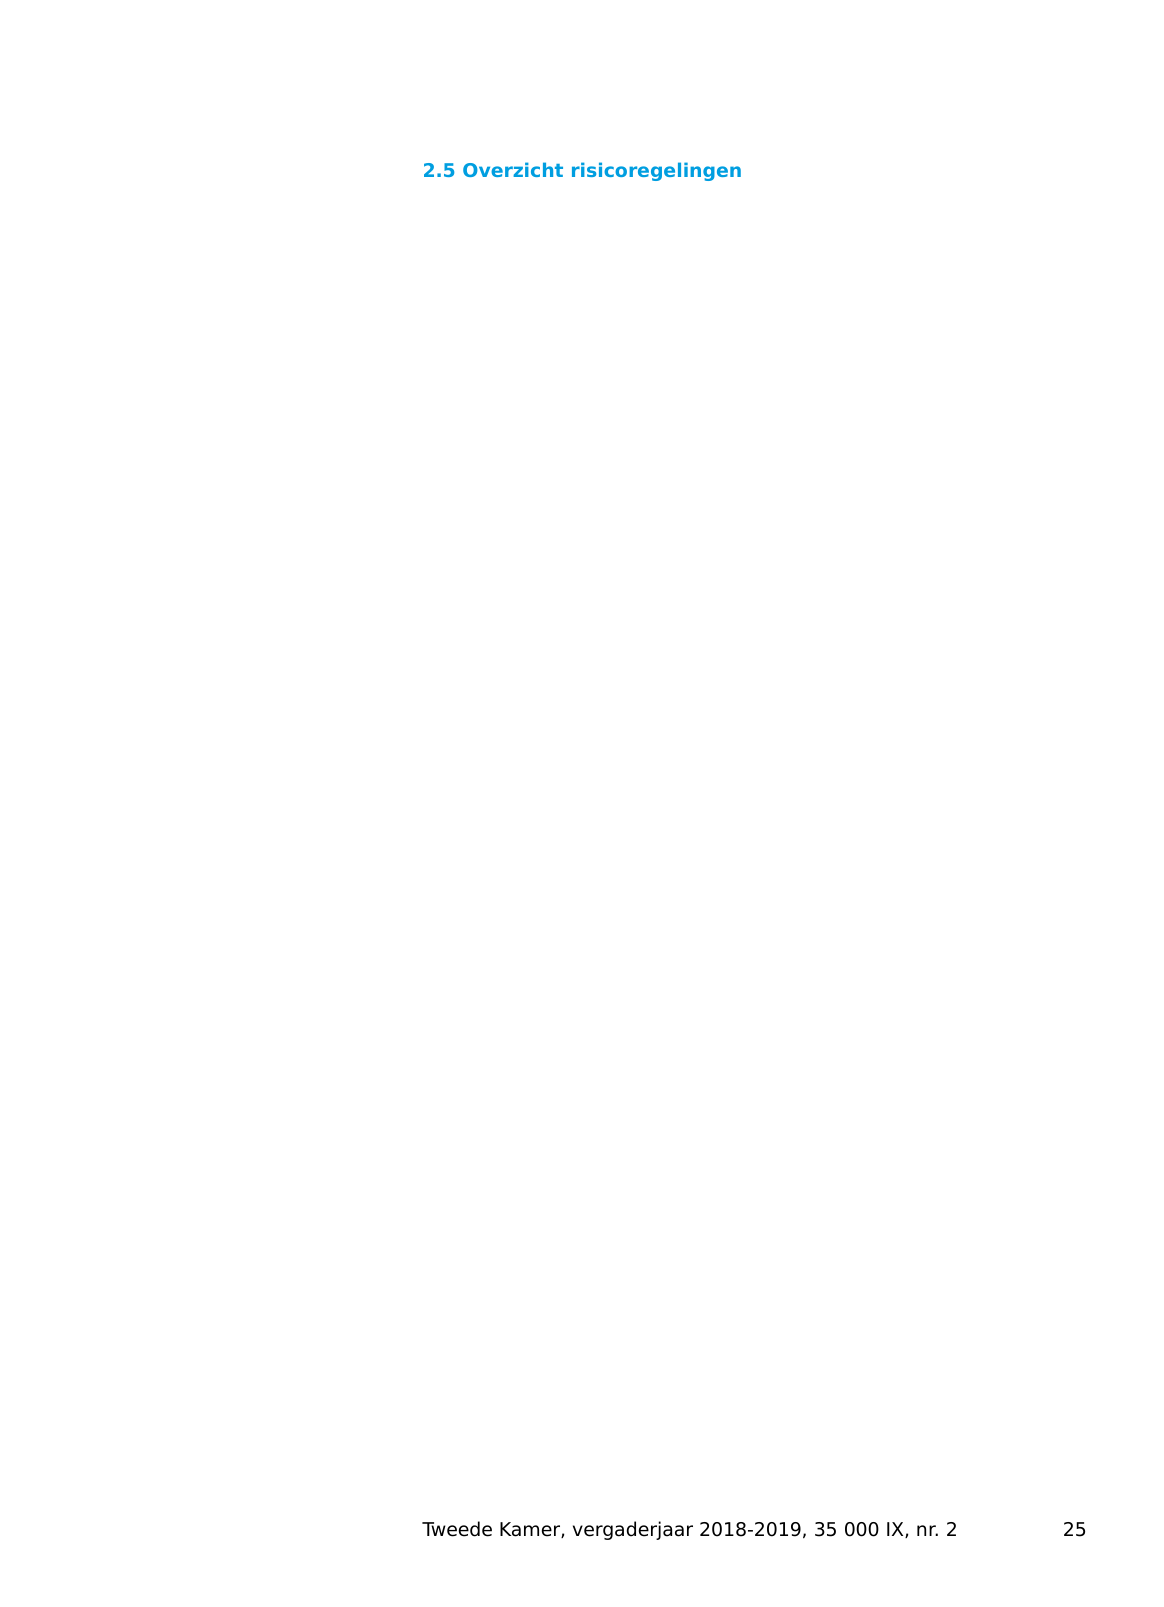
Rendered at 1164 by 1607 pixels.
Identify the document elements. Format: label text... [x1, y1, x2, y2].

subtitle 2.5 Overzicht risicoregelingen [422, 160, 1087, 182]
